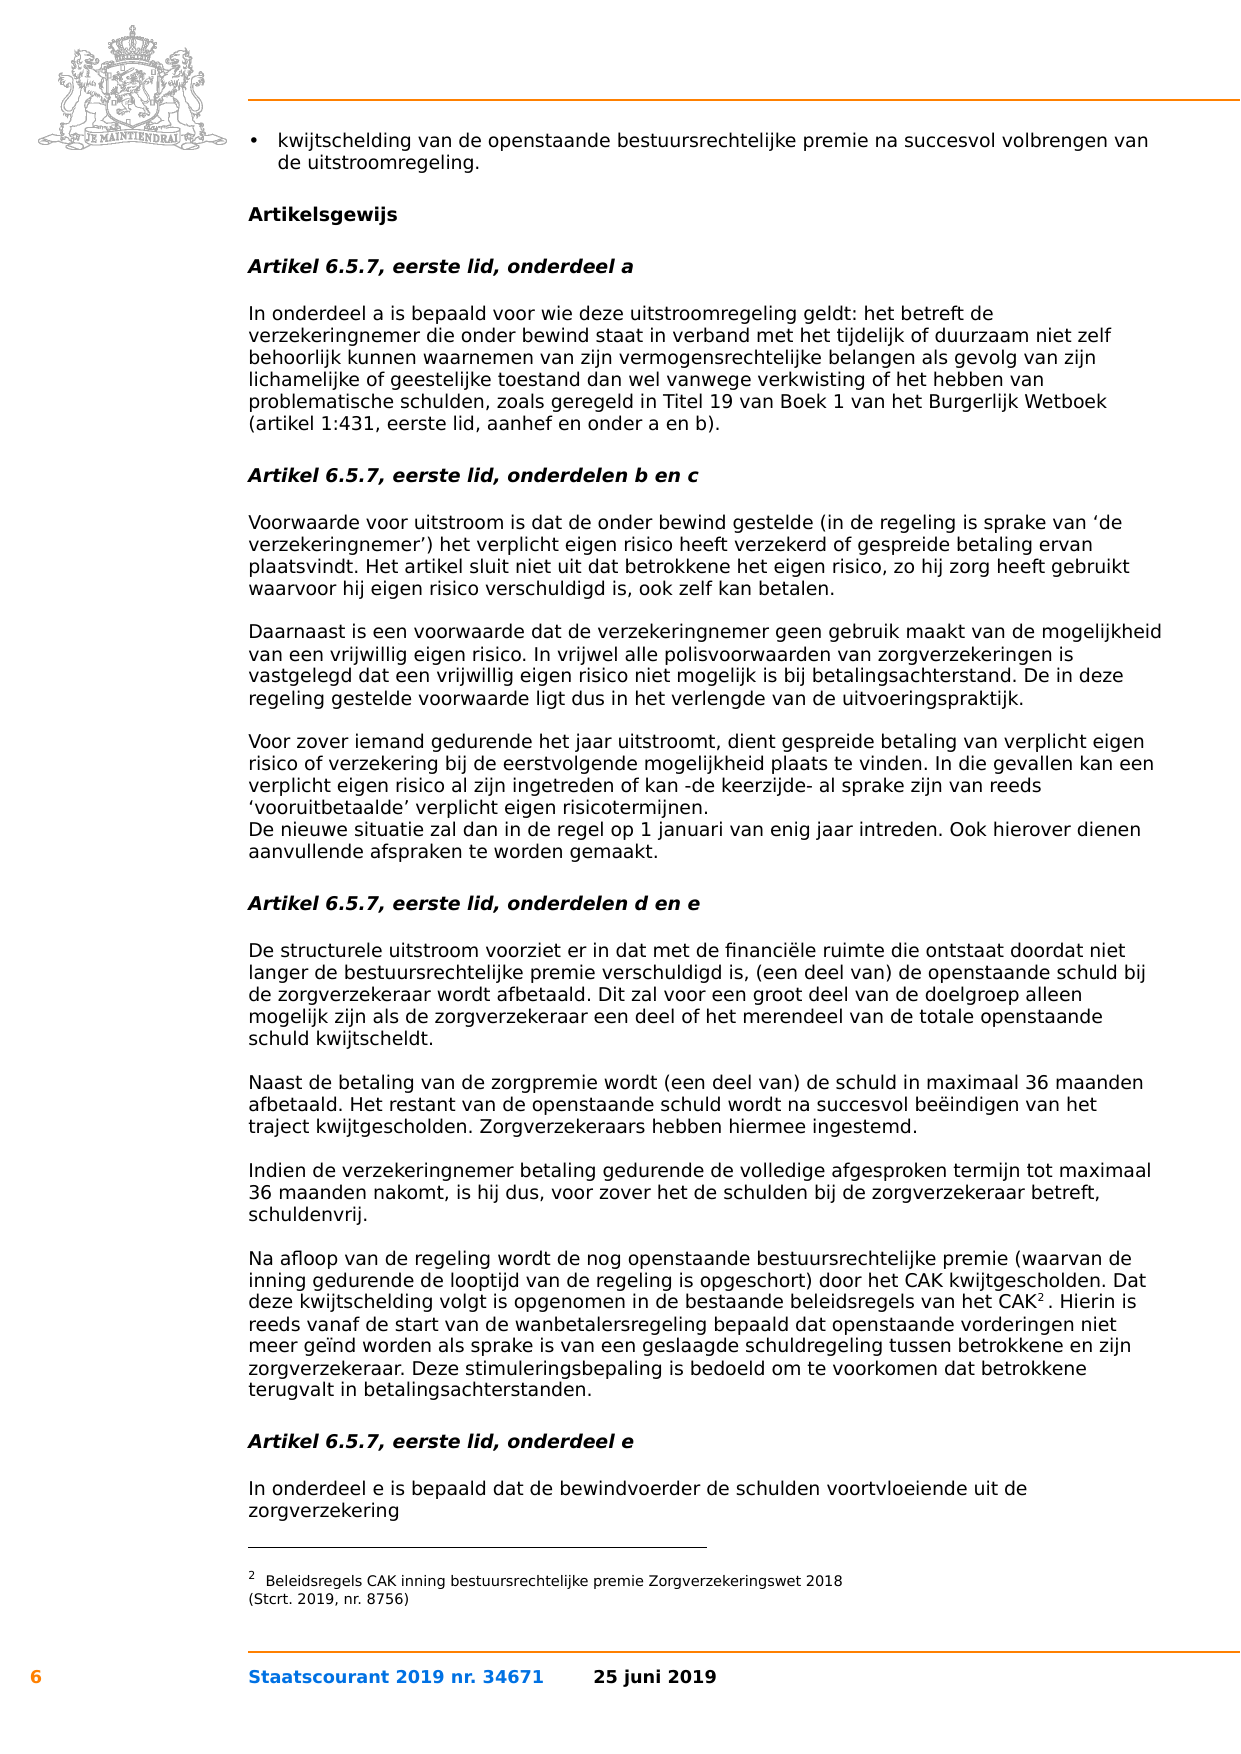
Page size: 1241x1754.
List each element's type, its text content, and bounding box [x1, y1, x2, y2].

text Na afloop van de regeling wordt de nog openstaande bestuursrechtelijke premie (waarvan de inning gedurende de looptijd van de regeling is opgeschort) door het CAK kwijtgescholden. Dat deze kwijtschelding volgt is opgenomen in de bestaande beleidsregels van het CAK. Hierin is reeds vanaf de start van de wanbetalersregeling bepaald dat openstaande vorderingen niet meer geïnd worden als sprake is van een geslaagde schuldregeling tussen betrokkene en zijn zorgverzekeraar. Deze stimuleringsbepaling is bedoeld om te voorkomen dat betrokkene terugvalt in betalingsachterstanden. [248, 1247, 1163, 1401]
subtitle Artikelsgewijs [248, 204, 1163, 226]
text Voorwaarde voor uitstroom is dat de onder bewind gestelde (in de regeling is sprake van ‘de verzekeringnemer’) het verplicht eigen risico heeft verzekerd of gespreide betaling ervan plaatsvindt. Het artikel sluit niet uit dat betrokkene het eigen risico, zo hij zorg heeft gebruikt waarvoor hij eigen risico verschuldigd is, ook zelf kan betalen. [248, 512, 1163, 599]
text In onderdeel a is bepaald voor wie deze uitstroomregeling geldt: het betreft de verzekeringnemer die onder bewind staat in verband met het tijdelijk of duurzaam niet zelf behoorlijk kunnen waarnemen van zijn vermogensrechtelijke belangen als gevolg van zijn lichamelijke of geestelijke toestand dan wel vanwege verkwisting of het hebben van problematische schulden, zoals geregeld in Titel 19 van Boek 1 van het Burgerlijk Wetboek (artikel 1:431, eerste lid, aanhef en onder a en b). [248, 303, 1163, 435]
text Indien de verzekeringnemer betaling gedurende de volledige afgesproken termijn tot maximaal 36 maanden nakomt, is hij dus, voor zover het de schulden bij de zorgverzekeraar betreft, schuldenvrij. [248, 1160, 1163, 1226]
picture [38, 25, 227, 150]
subtitle Artikel 6.5.7, eerste lid, onderdeel e [248, 1431, 1163, 1453]
text De nieuwe situatie zal dan in de regel op 1 januari van enig jaar intreden. Ook hierover dienen aanvullende afspraken te worden gemaakt. [248, 819, 1163, 863]
text Daarnaast is een voorwaarde dat de verzekeringnemer geen gebruik maakt van de mogelijkheid van een vrijwillig eigen risico. In vrijwel alle polisvoorwaarden van zorgverzekeringen is vastgelegd dat een vrijwillig eigen risico niet mogelijk is bij betalingsachterstand. De in deze regeling gestelde voorwaarde ligt dus in het verlengde van de uitvoeringspraktijk. [248, 621, 1163, 709]
text Beleidsregels CAK inning bestuursrechtelijke premie Zorgverzekeringswet 2018 [248, 1569, 1163, 1591]
subtitle Artikel 6.5.7, eerste lid, onderdelen b en c [248, 465, 1163, 487]
text (Stcrt. 2019, nr. 8756) [248, 1591, 1163, 1608]
text • kwijtschelding van de openstaande bestuursrechtelijke premie na succesvol volbrengen van de uitstroomregeling. [248, 130, 1163, 174]
subtitle Artikel 6.5.7, eerste lid, onderdelen d en e [248, 893, 1163, 915]
text De structurele uitstroom voorziet er in dat met de financiële ruimte die ontstaat doordat niet langer de bestuursrechtelijke premie verschuldigd is, (een deel van) de openstaande schuld bij de zorgverzekeraar wordt afbetaald. Dit zal voor een groot deel van de doelgroep alleen mogelijk zijn als de zorgverzekeraar een deel of het merendeel van de totale openstaande schuld kwijtscheldt. [248, 940, 1163, 1050]
subtitle Artikel 6.5.7, eerste lid, onderdeel a [248, 256, 1163, 278]
text In onderdeel e is bepaald dat de bewindvoerder de schulden voortvloeiende uit de zorgverzekering [248, 1478, 1163, 1522]
text Voor zover iemand gedurende het jaar uitstroomt, dient gespreide betaling van verplicht eigen risico of verzekering bij de eerstvolgende mogelijkheid plaats te vinden. In die gevallen kan een verplicht eigen risico al zijn ingetreden of kan -de keerzijde- al sprake zijn van reeds ‘vooruitbetaalde’ verplicht eigen risicotermijnen. [248, 731, 1163, 819]
text Naast de betaling van de zorgpremie wordt (een deel van) de schuld in maximaal 36 maanden afbetaald. Het restant van de openstaande schuld wordt na succesvol beëindigen van het traject kwijtgescholden. Zorgverzekeraars hebben hiermee ingestemd. [248, 1072, 1163, 1138]
